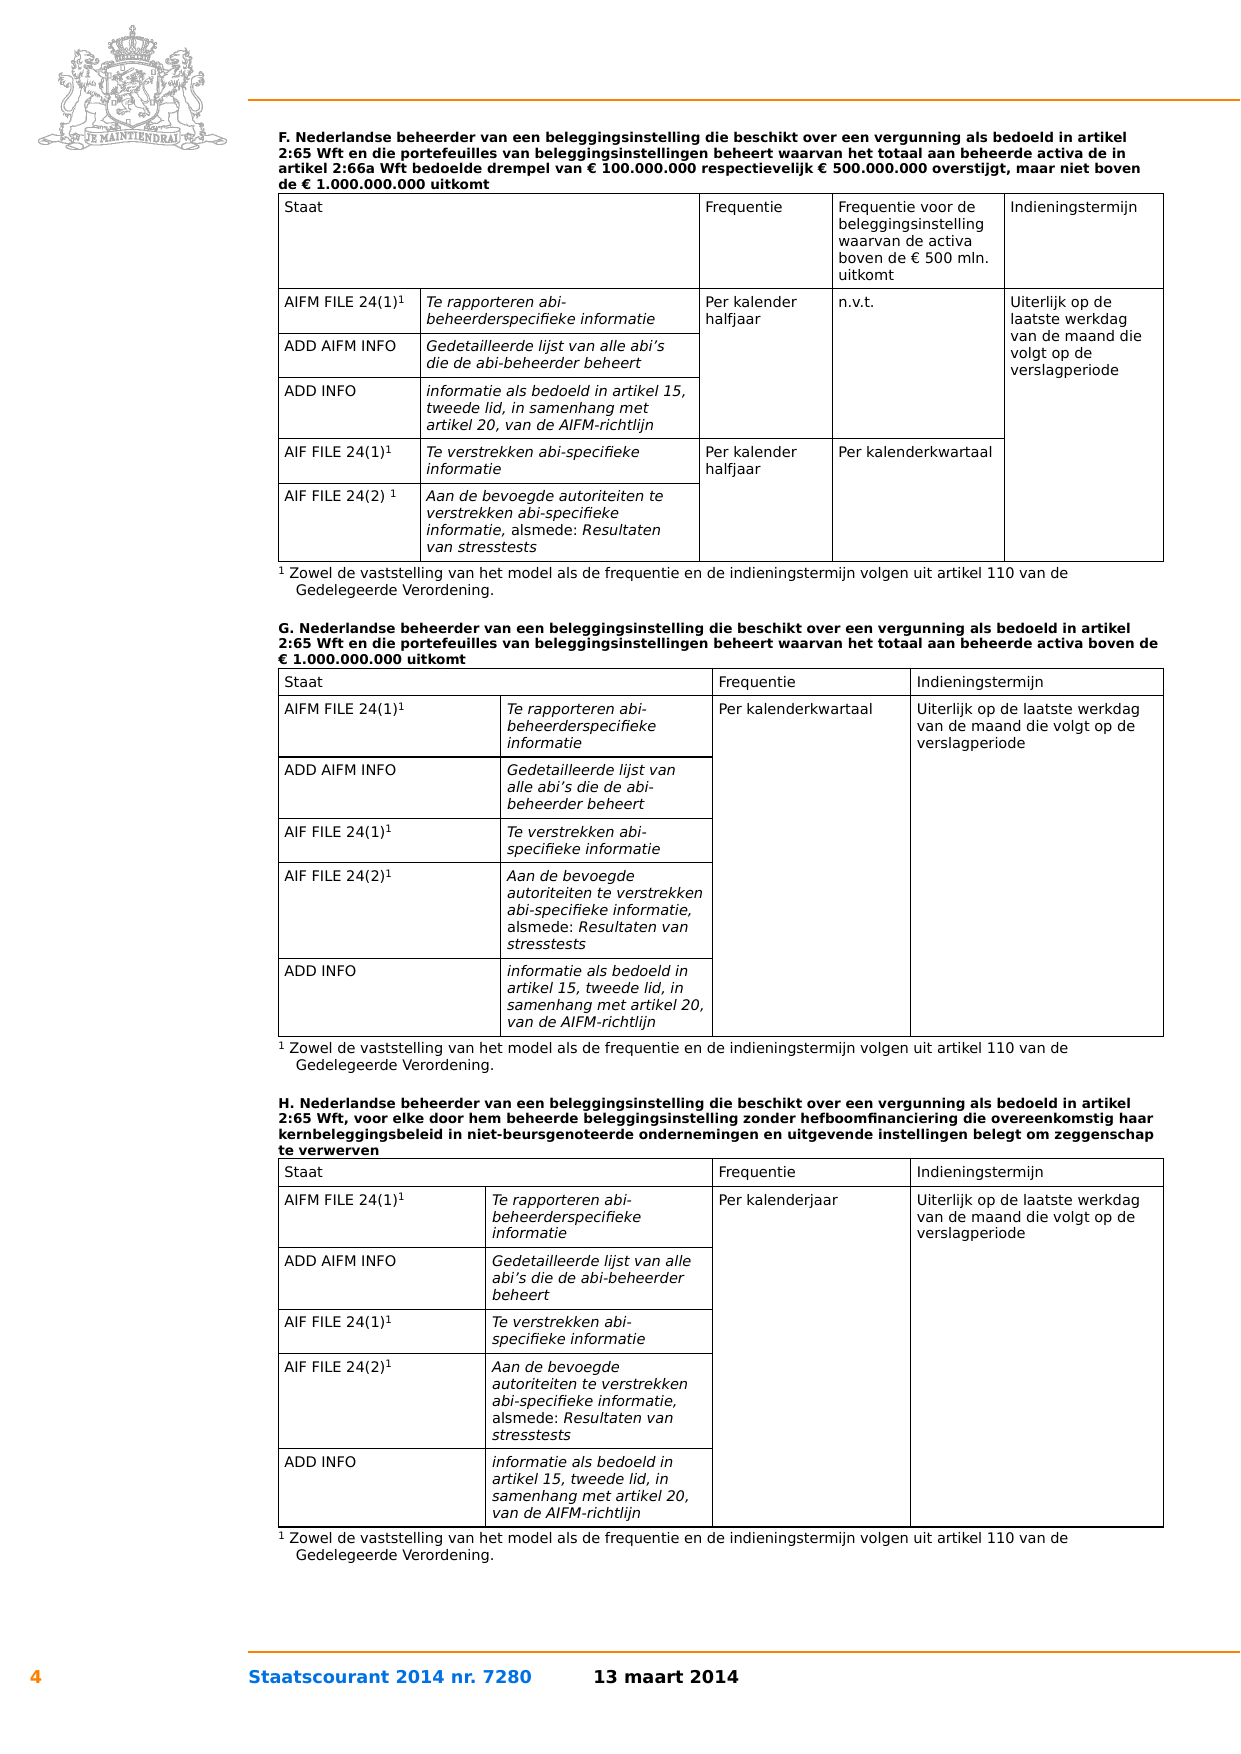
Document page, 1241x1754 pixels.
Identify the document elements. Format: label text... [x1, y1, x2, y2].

table_cell Uiterlijk op de laatste werkdag van de maand die volgt op de verslagperiode [911, 696, 1163, 1036]
table_cell Indieningstermijn [911, 669, 1163, 695]
table_cell 1 Zowel de vaststelling van het model als de frequentie en de indieningstermijn volgen uit artikel 110 van de Gedelegeerde Verordening. [278, 1528, 1163, 1564]
table_cell AIFM FILE 24(1)1 [279, 1187, 485, 1247]
table_cell Aan de bevoegde autoriteiten te verstrekken abi-specifieke informatie, alsmede: Resultaten van stresstests [501, 863, 712, 957]
table_cell informatie als bedoeld in artikel 15, tweede lid, in samenhang met artikel 20, van de AIFM-richtlijn [486, 1449, 712, 1526]
table_cell AIF FILE 24(1)1 [279, 1310, 485, 1353]
table_cell Gedetailleerde lijst van alle abi’s die de abi-beheerder beheert [486, 1248, 712, 1308]
table_cell Per kalender halfjaar [700, 289, 832, 438]
table_cell Te verstrekken abi-specifieke informatie [486, 1310, 712, 1353]
table_cell Indieningstermijn [1005, 194, 1163, 288]
table_cell n.v.t. [833, 289, 1004, 438]
table_cell ADD AIFM INFO [279, 334, 420, 377]
table_header G. Nederlandse beheerder van een beleggingsinstelling die beschikt over een vergunning als bedoeld in artikel 2:65 Wft en die portefeuilles van beleggingsinstellingen beheert waarvan het totaal aan beheerde activa boven de € 1.000.000.000 uitkomt [278, 621, 1163, 668]
table_cell Te verstrekken abi-specifieke informatie [421, 439, 699, 483]
table_cell 1 Zowel de vaststelling van het model als de frequentie en de indieningstermijn volgen uit artikel 110 van de Gedelegeerde Verordening. [278, 1037, 1163, 1073]
table_cell Te verstrekken abi-specifieke informatie [501, 819, 712, 862]
table_cell ADD INFO [279, 378, 420, 438]
table_cell ADD INFO [279, 1449, 485, 1526]
table_cell AIFM FILE 24(1)1 [279, 289, 420, 332]
table_cell ADD AIFM INFO [279, 758, 500, 818]
table_cell 1 Zowel de vaststelling van het model als de frequentie en de indieningstermijn volgen uit artikel 110 van de Gedelegeerde Verordening. [278, 562, 1163, 599]
table_cell ADD AIFM INFO [279, 1248, 485, 1308]
table_cell Per kalenderkwartaal [833, 439, 1004, 561]
table_cell Per kalenderjaar [713, 1187, 910, 1526]
table_cell AIF FILE 24(2)1 [279, 1354, 485, 1448]
table_cell Uiterlijk op de laatste werkdag van de maand die volgt op de verslagperiode [911, 1187, 1163, 1526]
table_cell ADD INFO [279, 959, 500, 1036]
table_cell Te rapporteren abi-beheerderspecifieke informatie [486, 1187, 712, 1247]
table_cell AIF FILE 24(1)1 [279, 819, 500, 862]
picture [38, 25, 227, 150]
table_cell Te rapporteren abi-beheerderspecifieke informatie [421, 289, 699, 332]
table_cell Gedetailleerde lijst van alle abi’s die de abi-beheerder beheert [421, 334, 699, 377]
table_cell Frequentie [700, 194, 832, 288]
table_cell AIFM FILE 24(1)1 [279, 696, 500, 756]
table_cell Frequentie [713, 669, 910, 695]
table_cell Uiterlijk op de laatste werkdag van de maand die volgt op de verslagperiode [1005, 289, 1163, 561]
table_cell AIF FILE 24(2) 1 [279, 484, 420, 561]
table_cell Per kalenderkwartaal [713, 696, 910, 1036]
table_cell Frequentie [713, 1159, 910, 1186]
table_cell Gedetailleerde lijst van alle abi’s die de abi-beheerder beheert [501, 758, 712, 818]
table_cell AIF FILE 24(1)1 [279, 439, 420, 483]
table_cell AIF FILE 24(2)1 [279, 863, 500, 957]
table_cell Frequentie voor de beleggingsinstelling waarvan de activa boven de € 500 mln. uitkomt [833, 194, 1004, 288]
table_header F. Nederlandse beheerder van een beleggingsinstelling die beschikt over een vergunning als bedoeld in artikel 2:65 Wft en die portefeuilles van beleggingsinstellingen beheert waarvan het totaal aan beheerde activa de in artikel 2:66a Wft bedoelde drempel van € 100.000.000 respectievelijk € 500.000.000 overstijgt, maar niet boven de € 1.000.000.000 uitkomt [278, 130, 1163, 193]
table_cell Staat [279, 669, 712, 695]
table_cell informatie als bedoeld in artikel 15, tweede lid, in samenhang met artikel 20, van de AIFM-richtlijn [501, 959, 712, 1036]
table_cell Per kalender halfjaar [700, 439, 832, 561]
table_cell Staat [279, 194, 699, 288]
table_cell informatie als bedoeld in artikel 15, tweede lid, in samenhang met artikel 20, van de AIFM-richtlijn [421, 378, 699, 438]
table_cell Te rapporteren abi-beheerderspecifieke informatie [501, 696, 712, 756]
table_cell Aan de bevoegde autoriteiten te verstrekken abi-specifieke informatie, alsmede: Resultaten van stresstests [486, 1354, 712, 1448]
table_header H. Nederlandse beheerder van een beleggingsinstelling die beschikt over een vergunning als bedoeld in artikel 2:65 Wft, voor elke door hem beheerde beleggingsinstelling zonder hefboomfinanciering die overeenkomstig haar kernbeleggingsbeleid in niet-beursgenoteerde ondernemingen en uitgevende instellingen belegt om zeggenschap te verwerven [278, 1095, 1163, 1158]
table_cell Staat [279, 1159, 712, 1186]
table_cell Aan de bevoegde autoriteiten te verstrekken abi-specifieke informatie, alsmede: Resultaten van stresstests [421, 484, 699, 561]
table_cell Indieningstermijn [911, 1159, 1163, 1186]
